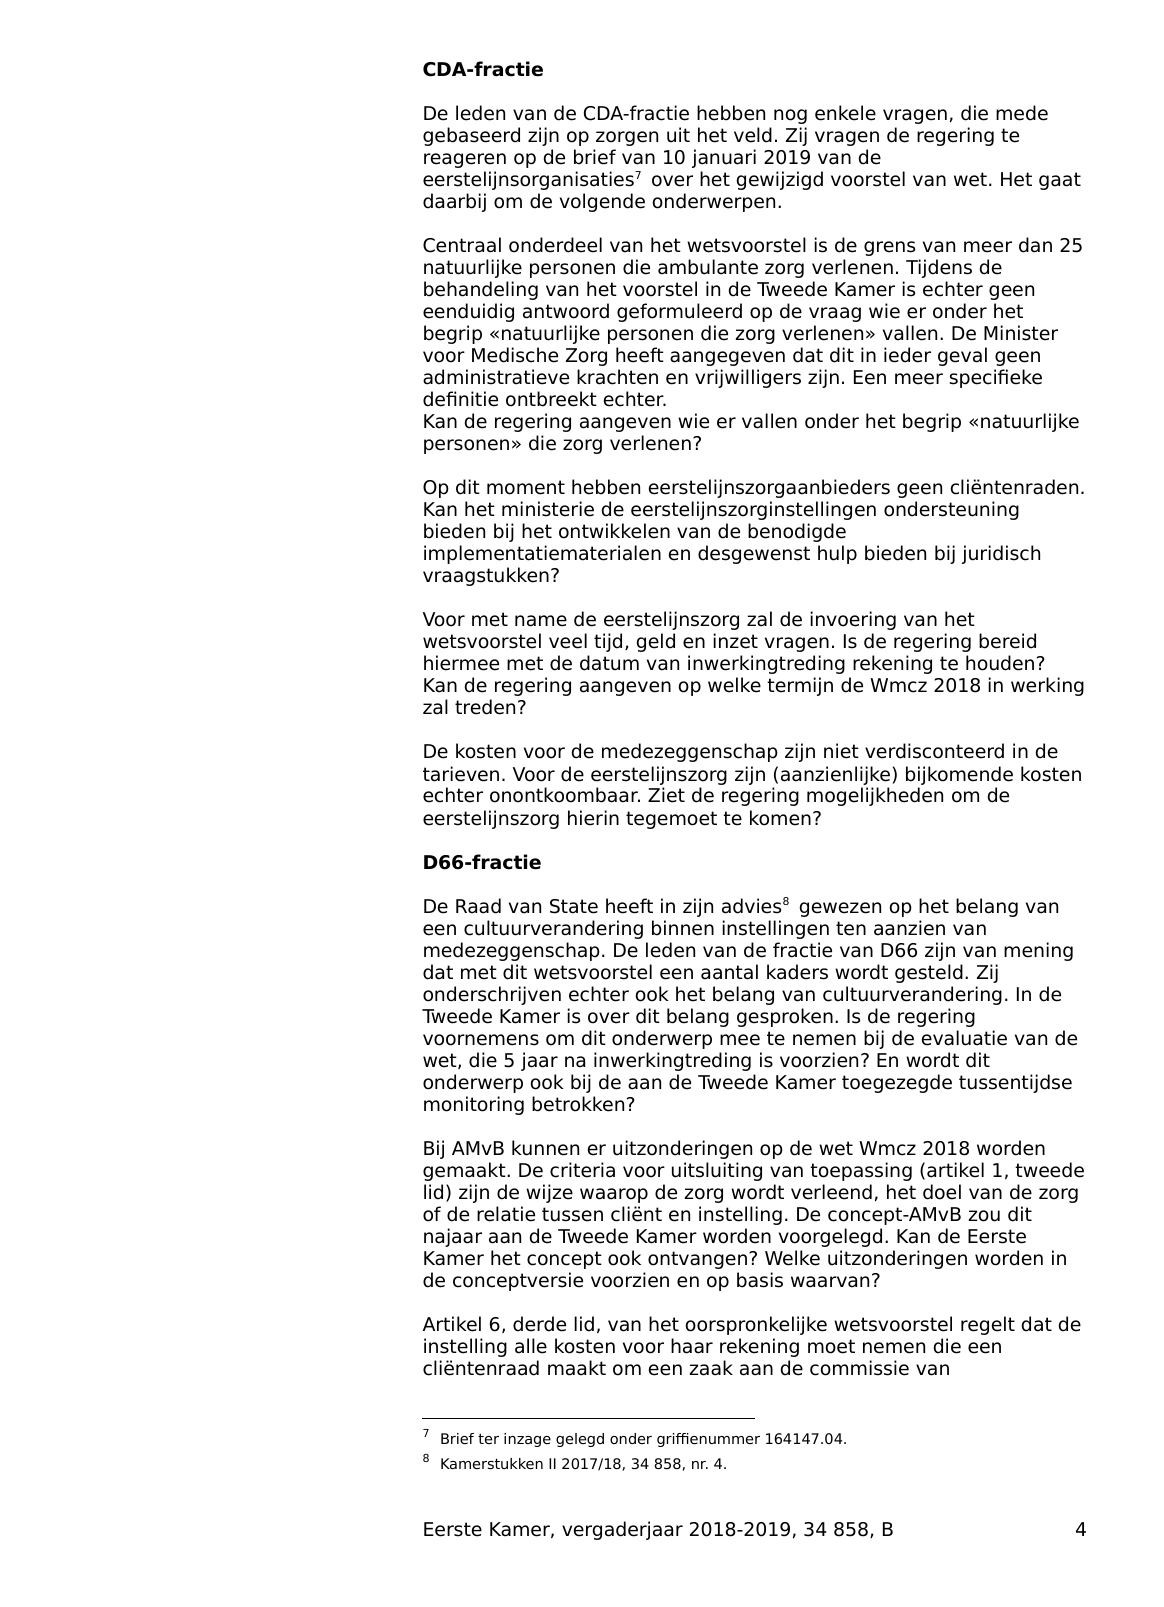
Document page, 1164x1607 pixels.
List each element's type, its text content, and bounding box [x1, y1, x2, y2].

text Centraal onderdeel van het wetsvoorstel is de grens van meer dan 25 natuurlijke personen die ambulante zorg verlenen. Tijdens de behandeling van het voorstel in de Tweede Kamer is echter geen eenduidig antwoord geformuleerd op de vraag wie er onder het begrip «natuurlijke personen die zorg verlenen» vallen. De Minister voor Medische Zorg heeft aangegeven dat dit in ieder geval geen administratieve krachten en vrijwilligers zijn. Een meer specifieke definitie ontbreekt echter. [422, 235, 1087, 411]
text De kosten voor de medezeggenschap zijn niet verdisconteerd in de tarieven. Voor de eerstelijnszorg zijn (aanzienlijke) bijkomende kosten echter onontkoombaar. Ziet de regering mogelijkheden om de eerstelijnszorg hierin tegemoet te komen? [422, 741, 1087, 829]
text De Raad van State heeft in zijn advies gewezen op het belang van een cultuurverandering binnen instellingen ten aanzien van medezeggenschap. De leden van de fractie van D66 zijn van mening dat met dit wetsvoorstel een aantal kaders wordt gesteld. Zij onderschrijven echter ook het belang van cultuurverandering. In de Tweede Kamer is over dit belang gesproken. Is de regering voornemens om dit onderwerp mee te nemen bij de evaluatie van de wet, die 5 jaar na inwerkingtreding is voorzien? En wordt dit onderwerp ook bij de aan de Tweede Kamer toegezegde tussentijdse monitoring betrokken? [422, 896, 1087, 1116]
text Kan de regering aangeven wie er vallen onder het begrip «natuurlijke personen» die zorg verlenen? [422, 411, 1087, 455]
text Artikel 6, derde lid, van het oorspronkelijke wetsvoorstel regelt dat de instelling alle kosten voor haar rekening moet nemen die een cliëntenraad maakt om een zaak aan de commissie van [422, 1314, 1087, 1380]
text Bij AMvB kunnen er uitzonderingen op de wet Wmcz 2018 worden gemaakt. De criteria voor uitsluiting van toepassing (artikel 1, tweede lid) zijn de wijze waarop de zorg wordt verleend, het doel van de zorg of de relatie tussen cliënt en instelling. De concept-AMvB zou dit najaar aan de Tweede Kamer worden voorgelegd. Kan de Eerste Kamer het concept ook ontvangen? Welke uitzonderingen worden in de conceptversie voorzien en op basis waarvan? [422, 1138, 1087, 1292]
text Op dit moment hebben eerstelijnszorgaanbieders geen cliëntenraden. Kan het ministerie de eerstelijnszorginstellingen ondersteuning bieden bij het ontwikkelen van de benodigde implementatiematerialen en desgewenst hulp bieden bij juridisch vraagstukken? [422, 477, 1087, 587]
text De leden van de CDA-fractie hebben nog enkele vragen, die mede gebaseerd zijn op zorgen uit het veld. Zij vragen de regering te reageren op de brief van 10 januari 2019 van de eerstelijnsorganisaties over het gewijzigd voorstel van wet. Het gaat daarbij om de volgende onderwerpen. [422, 103, 1087, 213]
text Brief ter inzage gelegd onder griffienummer 164147.04. [422, 1427, 1087, 1449]
text Voor met name de eerstelijnszorg zal de invoering van het wetsvoorstel veel tijd, geld en inzet vragen. Is de regering bereid hiermee met de datum van inwerkingtreding rekening te houden? Kan de regering aangeven op welke termijn de Wmcz 2018 in werking zal treden? [422, 609, 1087, 719]
subtitle CDA-fractie [422, 59, 1087, 81]
subtitle D66-fractie [422, 852, 1087, 873]
text Kamerstukken II 2017/18, 34 858, nr. 4. [422, 1452, 1087, 1474]
